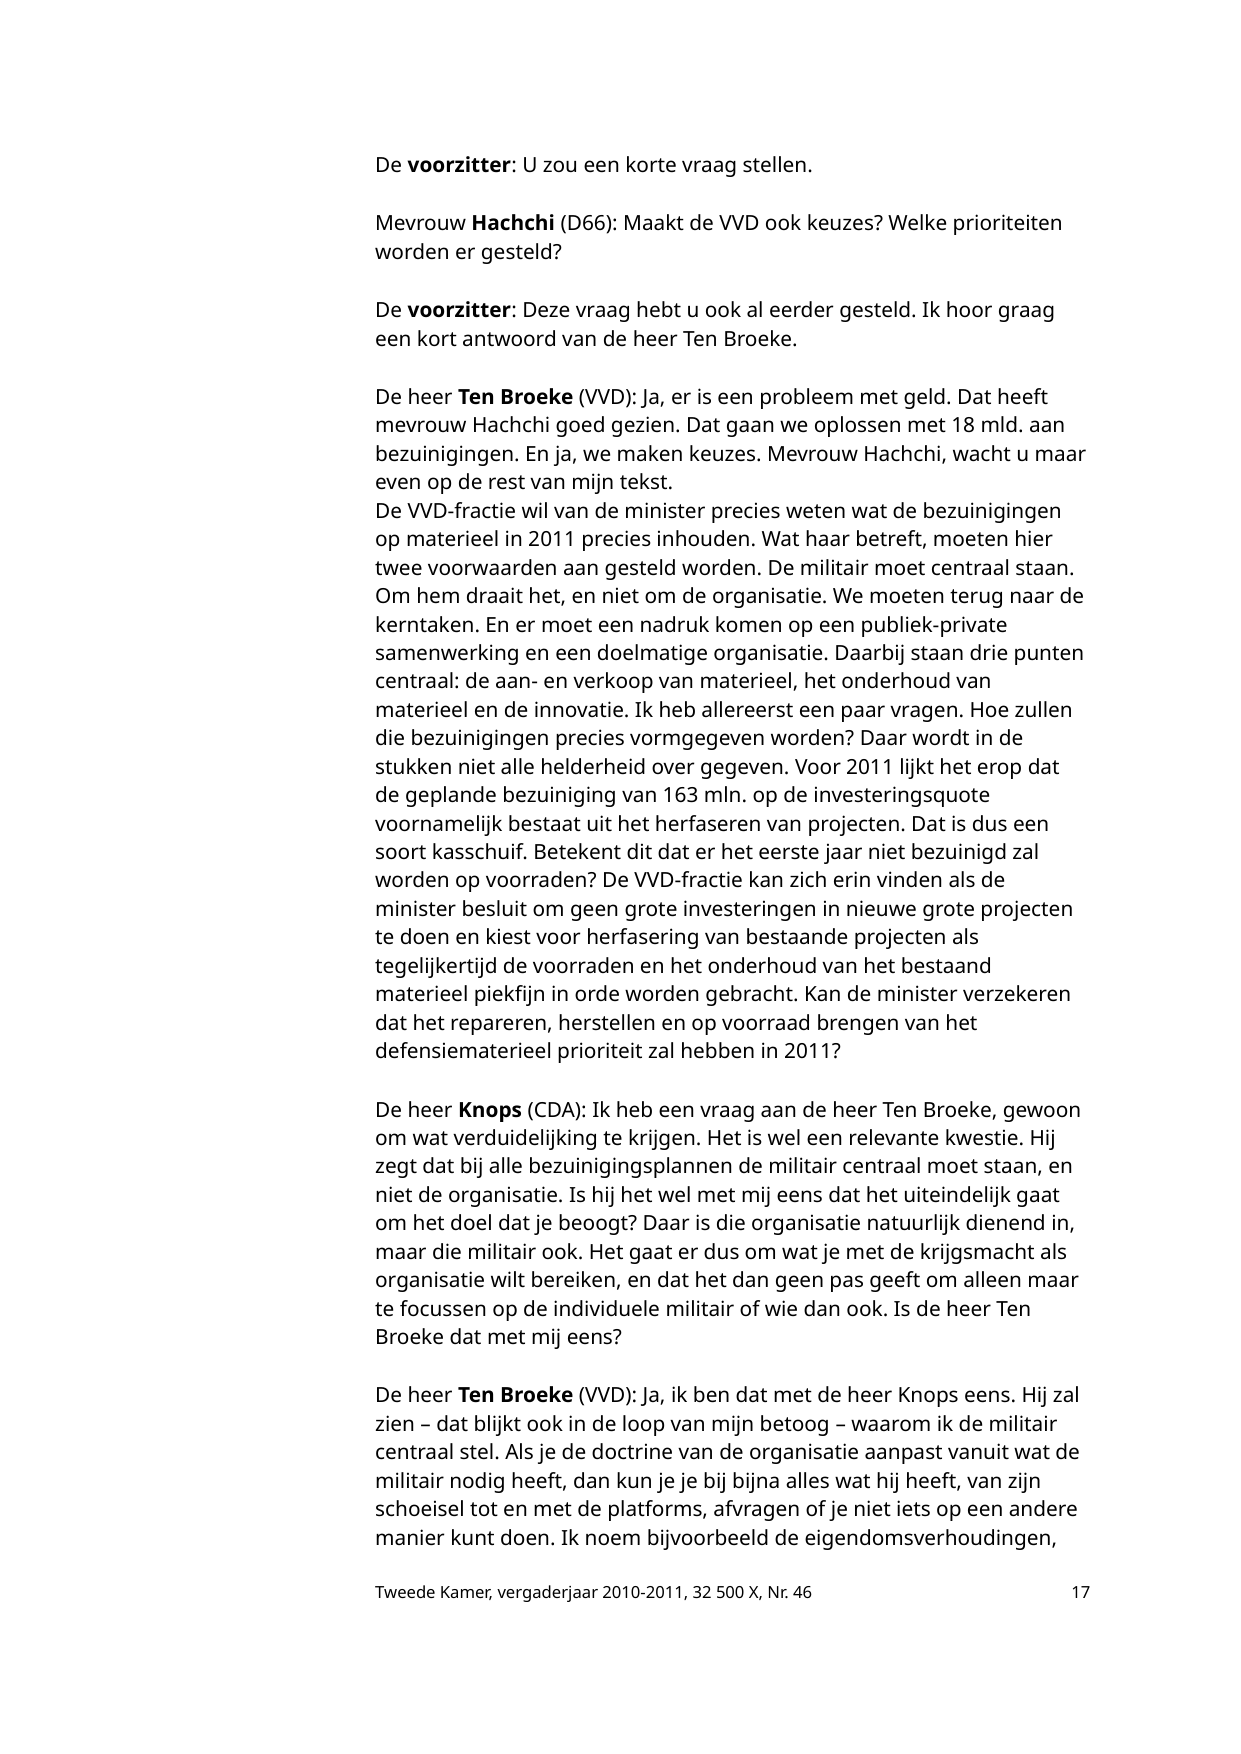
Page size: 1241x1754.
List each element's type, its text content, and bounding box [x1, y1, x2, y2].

text De voorzitter: Deze vraag hebt u ook al eerder gesteld. Ik hoor graag een kort antwoord van de heer Ten Broeke. [375, 295, 1090, 352]
text De heer Ten Broeke (VVD): Ja, ik ben dat met de heer Knops eens. Hij zal zien – dat blijkt ook in de loop van mijn betoog – waarom ik de militair centraal stel. Als je de doctrine van de organisatie aanpast vanuit wat de militair nodig heeft, dan kun je je bij bijna alles wat hij heeft, van zijn schoeisel tot en met de platforms, afvragen of je niet iets op een andere manier kunt doen. Ik noem bijvoorbeeld de eigendomsverhoudingen, [375, 1381, 1090, 1551]
text De heer Knops (CDA): Ik heb een vraag aan de heer Ten Broeke, gewoon om wat verduidelijking te krijgen. Het is wel een relevante kwestie. Hij zegt dat bij alle bezuinigingsplannen de militair centraal moet staan, en niet de organisatie. Is hij het wel met mij eens dat het uiteindelijk gaat om het doel dat je beoogt? Daar is die organisatie natuurlijk dienend in, maar die militair ook. Het gaat er dus om wat je met de krijgsmacht als organisatie wilt bereiken, en dat het dan geen pas geeft om alleen maar te focussen op de individuele militair of wie dan ook. Is de heer Ten Broeke dat met mij eens? [375, 1095, 1090, 1351]
text De heer Ten Broeke (VVD): Ja, er is een probleem met geld. Dat heeft mevrouw Hachchi goed gezien. Dat gaan we oplossen met 18 mld. aan bezuinigingen. En ja, we maken keuzes. Mevrouw Hachchi, wacht u maar even op de rest van mijn tekst. [375, 382, 1090, 496]
text De VVD-fractie wil van de minister precies weten wat de bezuinigingen op materieel in 2011 precies inhouden. Wat haar betreft, moeten hier twee voorwaarden aan gesteld worden. De militair moet centraal staan. Om hem draait het, en niet om de organisatie. We moeten terug naar de kerntaken. En er moet een nadruk komen op een publiek-private samenwerking en een doelmatige organisatie. Daarbij staan drie punten centraal: de aan- en verkoop van materieel, het onderhoud van materieel en de innovatie. Ik heb allereerst een paar vragen. Hoe zullen die bezuinigingen precies vormgegeven worden? Daar wordt in de stukken niet alle helderheid over gegeven. Voor 2011 lijkt het erop dat de geplande bezuiniging van 163 mln. op de investeringsquote voornamelijk bestaat uit het herfaseren van projecten. Dat is dus een soort kasschuif. Betekent dit dat er het eerste jaar niet bezuinigd zal worden op voorraden? De VVD-fractie kan zich erin vinden als de minister besluit om geen grote investeringen in nieuwe grote projecten te doen en kiest voor herfasering van bestaande projecten als tegelijkertijd de voorraden en het onderhoud van het bestaand materieel piekfijn in orde worden gebracht. Kan de minister verzekeren dat het repareren, herstellen en op voorraad brengen van het defensiematerieel prioriteit zal hebben in 2011? [375, 496, 1090, 1065]
text Mevrouw Hachchi (D66): Maakt de VVD ook keuzes? Welke prioriteiten worden er gesteld? [375, 208, 1090, 265]
text De voorzitter: U zou een korte vraag stellen. [375, 150, 1090, 178]
